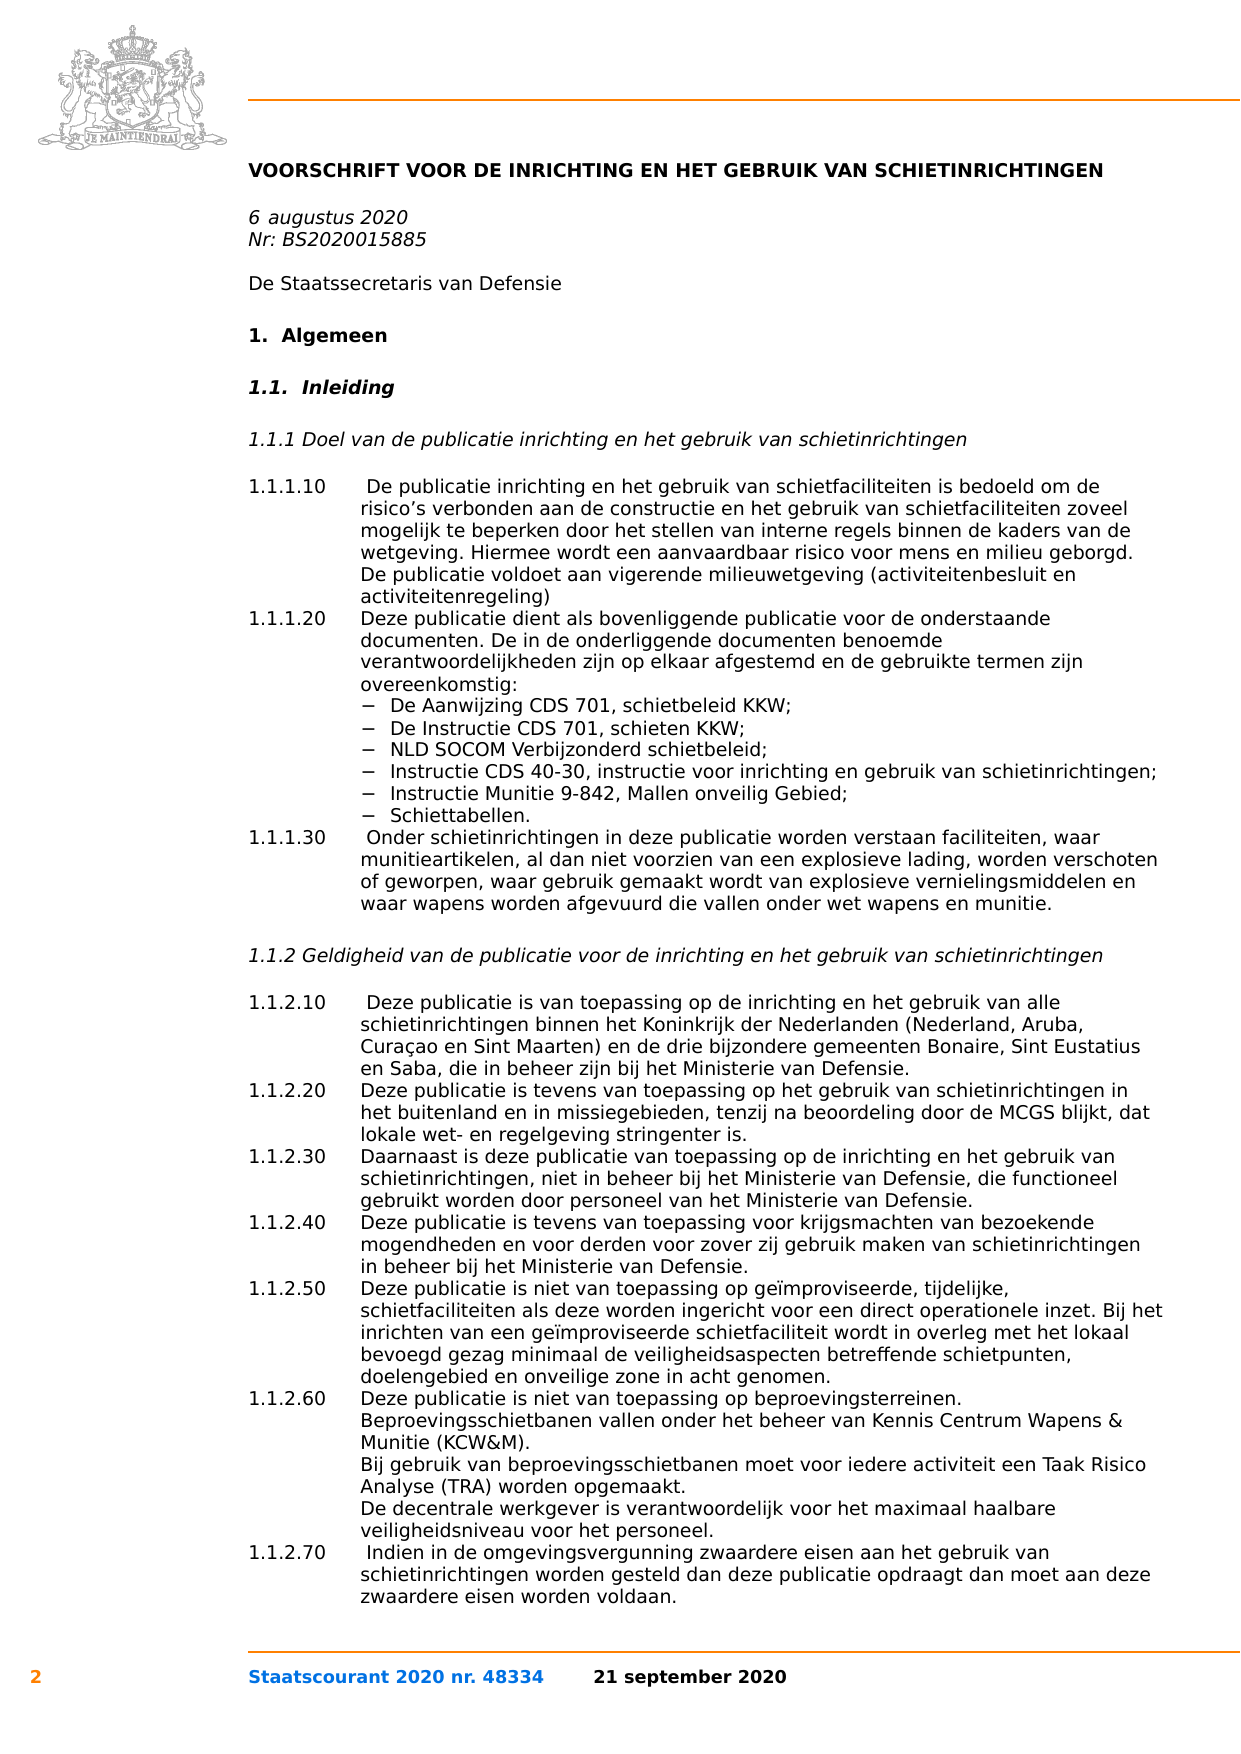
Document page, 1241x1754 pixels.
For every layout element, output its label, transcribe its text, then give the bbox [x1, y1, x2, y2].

text − Instructie CDS 40-30, instructie voor inrichting en gebruik van schietinrichtingen; [360, 761, 1163, 783]
subtitle 1. Algemeen [248, 325, 1163, 347]
text 1.1.2.60 Deze publicatie is niet van toepassing op beproevingsterreinen. Beproevingsschietbanen vallen onder het beheer van Kennis Centrum Wapens & Munitie (KCW&M). [248, 1388, 1163, 1454]
text Bij gebruik van beproevingsschietbanen moet voor iedere activiteit een Taak Risico Analyse (TRA) worden opgemaakt. [360, 1454, 1163, 1498]
subtitle VOORSCHRIFT VOOR DE INRICHTING EN HET GEBRUIK VAN SCHIETINRICHTINGEN [248, 160, 1163, 182]
text De decentrale werkgever is verantwoordelijk voor het maximaal haalbare veiligheidsniveau voor het personeel. [360, 1498, 1163, 1542]
text − De Instructie CDS 701, schieten KKW; [360, 717, 1163, 739]
picture [38, 25, 227, 150]
text 1.1.2.40 Deze publicatie is tevens van toepassing voor krijgsmachten van bezoekende mogendheden en voor derden voor zover zij gebruik maken van schietinrichtingen in beheer bij het Ministerie van Defensie. [248, 1212, 1163, 1278]
text 1.1.2.50 Deze publicatie is niet van toepassing op geïmproviseerde, tijdelijke, schietfaciliteiten als deze worden ingericht voor een direct operationele inzet. Bij het inrichten van een geïmproviseerde schietfaciliteit wordt in overleg met het lokaal bevoegd gezag minimaal de veiligheidsaspecten betreffende schietpunten, doelengebied en onveilige zone in acht genomen. [248, 1278, 1163, 1388]
text 6 augustus 2020 [248, 207, 1163, 229]
text 1.1.1.20 Deze publicatie dient als bovenliggende publicatie voor de onderstaande documenten. De in de onderliggende documenten benoemde verantwoordelijkheden zijn op elkaar afgestemd en de gebruikte termen zijn overeenkomstig: [248, 607, 1163, 695]
text Nr: BS2020015885 [248, 229, 1163, 251]
text 1.1.2.30 Daarnaast is deze publicatie van toepassing op de inrichting en het gebruik van schietinrichtingen, niet in beheer bij het Ministerie van Defensie, die functioneel gebruikt worden door personeel van het Ministerie van Defensie. [248, 1146, 1163, 1212]
text 1.1.1.10 De publicatie inrichting en het gebruik van schietfaciliteiten is bedoeld om de risico’s verbonden aan de constructie en het gebruik van schietfaciliteiten zoveel mogelijk te beperken door het stellen van interne regels binnen de kaders van de wetgeving. Hiermee wordt een aanvaardbaar risico voor mens en milieu geborgd. De publicatie voldoet aan vigerende milieuwetgeving (activiteitenbesluit en activiteitenregeling) [248, 476, 1163, 607]
subtitle 1.1.2 Geldigheid van de publicatie voor de inrichting en het gebruik van schietinrichtingen [248, 945, 1163, 967]
text 1.1.2.10 Deze publicatie is van toepassing op de inrichting en het gebruik van alle schietinrichtingen binnen het Koninkrijk der Nederlanden (Nederland, Aruba, Curaçao en Sint Maarten) en de drie bijzondere gemeenten Bonaire, Sint Eustatius en Saba, die in beheer zijn bij het Ministerie van Defensie. [248, 992, 1163, 1080]
subtitle 1.1.1 Doel van de publicatie inrichting en het gebruik van schietinrichtingen [248, 429, 1163, 451]
text De Staatssecretaris van Defensie [248, 273, 1163, 295]
text − NLD SOCOM Verbijzonderd schietbeleid; [360, 739, 1163, 761]
text 1.1.1.30 Onder schietinrichtingen in deze publicatie worden verstaan faciliteiten, waar munitieartikelen, al dan niet voorzien van een explosieve lading, worden verschoten of geworpen, waar gebruik gemaakt wordt van explosieve vernielingsmiddelen en waar wapens worden afgevuurd die vallen onder wet wapens en munitie. [248, 827, 1163, 915]
text − De Aanwijzing CDS 701, schietbeleid KKW; [360, 695, 1163, 717]
text − Instructie Munitie 9-842, Mallen onveilig Gebied; [360, 783, 1163, 805]
text 1.1.2.70 Indien in de omgevingsvergunning zwaardere eisen aan het gebruik van schietinrichtingen worden gesteld dan deze publicatie opdraagt dan moet aan deze zwaardere eisen worden voldaan. [248, 1542, 1163, 1608]
text − Schiettabellen. [360, 805, 1163, 827]
text 1.1.2.20 Deze publicatie is tevens van toepassing op het gebruik van schietinrichtingen in het buitenland en in missiegebieden, tenzij na beoordeling door de MCGS blijkt, dat lokale wet- en regelgeving stringenter is. [248, 1080, 1163, 1146]
subtitle 1.1. Inleiding [248, 377, 1163, 399]
